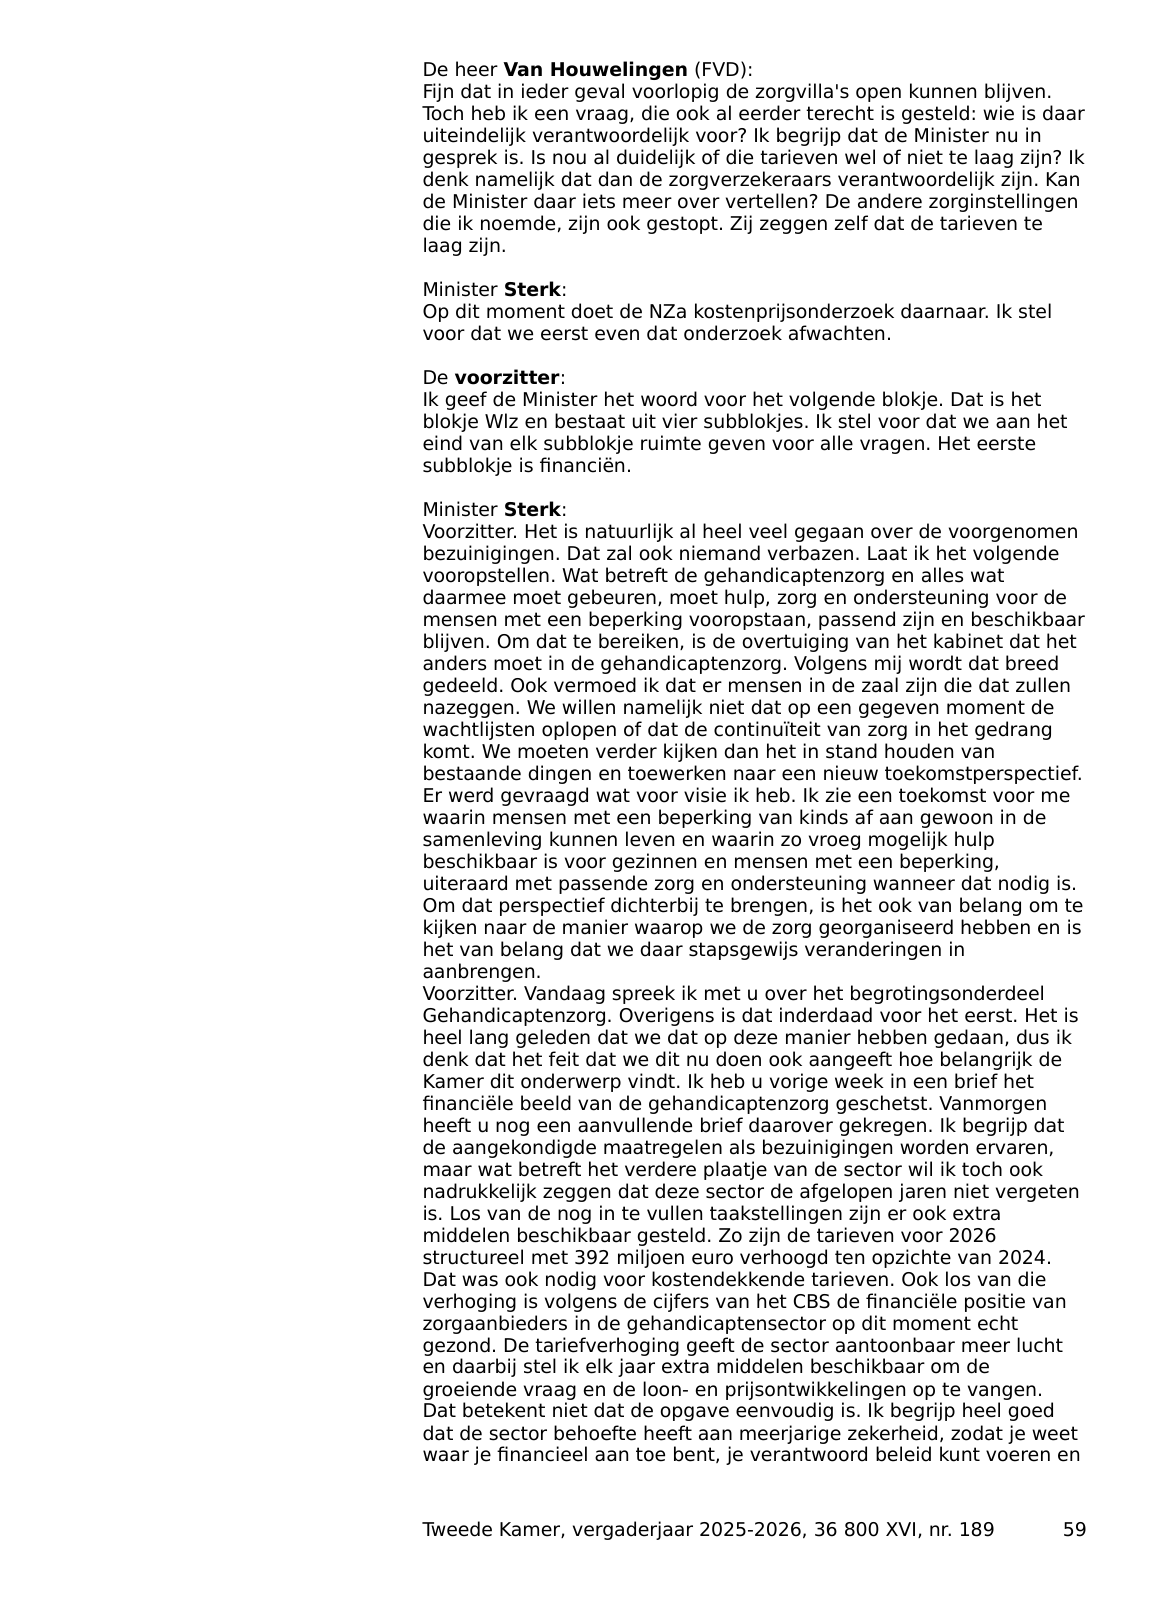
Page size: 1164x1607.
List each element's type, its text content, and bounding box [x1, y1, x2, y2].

text Er werd gevraagd wat voor visie ik heb. Ik zie een toekomst voor me waarin mensen met een beperking van kinds af aan gewoon in de samenleving kunnen leven en waarin zo vroeg mogelijk hulp beschikbaar is voor gezinnen en mensen met een beperking, uiteraard met passende zorg en ondersteuning wanneer dat nodig is. Om dat perspectief dichterbij te brengen, is het ook van belang om te kijken naar de manier waarop we de zorg georganiseerd hebben en is het van belang dat we daar stapsgewijs veranderingen in aanbrengen. [422, 785, 1087, 983]
text Op dit moment doet de NZa kostenprijsonderzoek daarnaar. Ik stel voor dat we eerst even dat onderzoek afwachten. [422, 301, 1087, 345]
text De voorzitter: [422, 367, 1087, 389]
text De heer Van Houwelingen (FVD): [422, 59, 1087, 81]
text Minister Sterk: [422, 499, 1087, 521]
text Voorzitter. Het is natuurlijk al heel veel gegaan over de voorgenomen bezuinigingen. Dat zal ook niemand verbazen. Laat ik het volgende vooropstellen. Wat betreft de gehandicaptenzorg en alles wat daarmee moet gebeuren, moet hulp, zorg en ondersteuning voor de mensen met een beperking vooropstaan, passend zijn en beschikbaar blijven. Om dat te bereiken, is de overtuiging van het kabinet dat het anders moet in de gehandicaptenzorg. Volgens mij wordt dat breed gedeeld. Ook vermoed ik dat er mensen in de zaal zijn die dat zullen nazeggen. We willen namelijk niet dat op een gegeven moment de wachtlijsten oplopen of dat de continuïteit van zorg in het gedrang komt. We moeten verder kijken dan het in stand houden van bestaande dingen en toewerken naar een nieuw toekomstperspectief. [422, 521, 1087, 785]
text Ik geef de Minister het woord voor het volgende blokje. Dat is het blokje Wlz en bestaat uit vier subblokjes. Ik stel voor dat we aan het eind van elk subblokje ruimte geven voor alle vragen. Het eerste subblokje is financiën. [422, 389, 1087, 477]
text Voorzitter. Vandaag spreek ik met u over het begrotingsonderdeel Gehandicaptenzorg. Overigens is dat inderdaad voor het eerst. Het is heel lang geleden dat we dat op deze manier hebben gedaan, dus ik denk dat het feit dat we dit nu doen ook aangeeft hoe belangrijk de Kamer dit onderwerp vindt. Ik heb u vorige week in een brief het financiële beeld van de gehandicaptenzorg geschetst. Vanmorgen heeft u nog een aanvullende brief daarover gekregen. Ik begrijp dat de aangekondigde maatregelen als bezuinigingen worden ervaren, maar wat betreft het verdere plaatje van de sector wil ik toch ook nadrukkelijk zeggen dat deze sector de afgelopen jaren niet vergeten is. Los van de nog in te vullen taakstellingen zijn er ook extra middelen beschikbaar gesteld. Zo zijn de tarieven voor 2026 structureel met 392 miljoen euro verhoogd ten opzichte van 2024. Dat was ook nodig voor kostendekkende tarieven. Ook los van die verhoging is volgens de cijfers van het CBS de financiële positie van zorgaanbieders in de gehandicaptensector op dit moment echt gezond. De tariefverhoging geeft de sector aantoonbaar meer lucht en daarbij stel ik elk jaar extra middelen beschikbaar om de groeiende vraag en de loon- en prijsontwikkelingen op te vangen. [422, 983, 1087, 1400]
text Minister Sterk: [422, 279, 1087, 301]
text Fijn dat in ieder geval voorlopig de zorgvilla's open kunnen blijven. Toch heb ik een vraag, die ook al eerder terecht is gesteld: wie is daar uiteindelijk verantwoordelijk voor? Ik begrijp dat de Minister nu in gesprek is. Is nou al duidelijk of die tarieven wel of niet te laag zijn? Ik denk namelijk dat dan de zorgverzekeraars verantwoordelijk zijn. Kan de Minister daar iets meer over vertellen? De andere zorginstellingen die ik noemde, zijn ook gestopt. Zij zeggen zelf dat de tarieven te laag zijn. [422, 81, 1087, 257]
text Dat betekent niet dat de opgave eenvoudig is. Ik begrijp heel goed dat de sector behoefte heeft aan meerjarige zekerheid, zodat je weet waar je financieel aan toe bent, je verantwoord beleid kunt voeren en [422, 1400, 1087, 1466]
